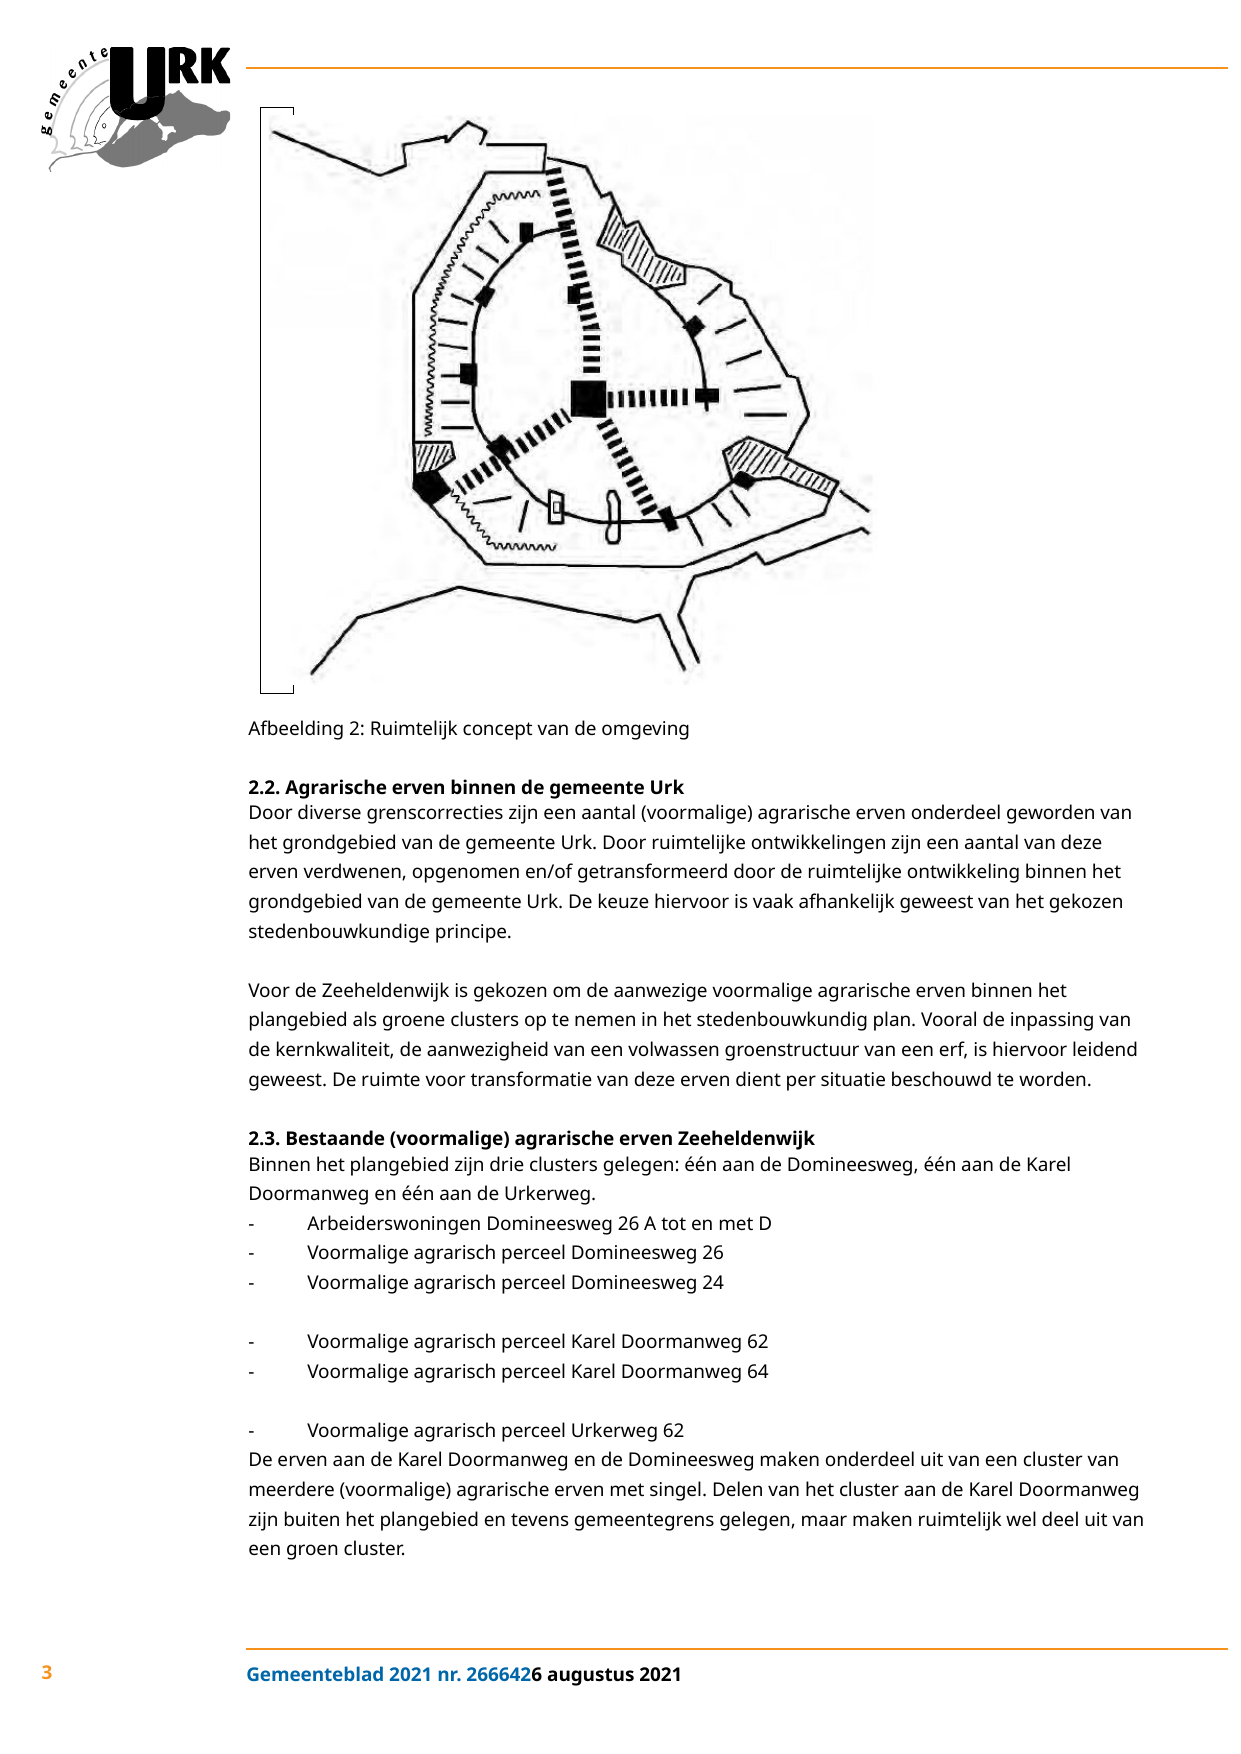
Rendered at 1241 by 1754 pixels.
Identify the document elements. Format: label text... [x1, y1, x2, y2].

text Binnen het plangebied zijn drie clusters gelegen: één aan de Domineesweg, één aan de Karel Doormanweg en één aan de Urkerweg. [248, 1151, 1152, 1206]
list Arbeiderswoningen Domineesweg 26 A tot en met D [248, 1210, 1152, 1236]
list Voormalige agrarisch perceel Karel Doormanweg 62 [248, 1328, 1152, 1354]
list Voormalige agrarisch perceel Domineesweg 26 [248, 1239, 1152, 1265]
list Voormalige agrarisch perceel Karel Doormanweg 64 [248, 1358, 1152, 1383]
picture [41, 47, 231, 172]
picture [268, 115, 883, 685]
text Voor de Zeeheldenwijk is gekozen om de aanwezige voormalige agrarische erven binnen het plangebied als groene clusters op te nemen in het stedenbouwkundig plan. Vooral de inpassing van de kernkwaliteit, de aanwezigheid van een volwassen groenstructuur van een erf, is hiervoor leidend geweest. De ruimte voor transformatie van deze erven dient per situatie beschouwd te worden. [248, 977, 1152, 1092]
text Afbeelding 2: Ruimtelijk concept van de omgeving [248, 715, 1152, 740]
text 2.3. Bestaande (voormalige) agrarische erven Zeeheldenwijk [248, 1125, 1152, 1151]
text De erven aan de Karel Doormanweg en de Domineesweg maken onderdeel uit van een cluster van meerdere (voormalige) agrarische erven met singel. Delen van het cluster aan de Karel Doormanweg zijn buiten het plangebied en tevens gemeentegrens gelegen, maar maken ruimtelijk wel deel uit van een groen cluster. [248, 1447, 1152, 1561]
text 2.2. Agrarische erven binnen de gemeente Urk [248, 774, 1152, 799]
list Voormalige agrarisch perceel Urkerweg 62 [248, 1417, 1152, 1443]
text Door diverse grenscorrecties zijn een aantal (voormalige) agrarische erven onderdeel geworden van het grondgebied van de gemeente Urk. Door ruimtelijke ontwikkelingen zijn een aantal van deze erven verdwenen, opgenomen en/of getransformeerd door de ruimtelijke ontwikkeling binnen het grondgebied van de gemeente Urk. De keuze hiervoor is vaak afhankelijk geweest van het gekozen stedenbouwkundige principe. [248, 799, 1152, 944]
list Voormalige agrarisch perceel Domineesweg 24 [248, 1269, 1152, 1295]
